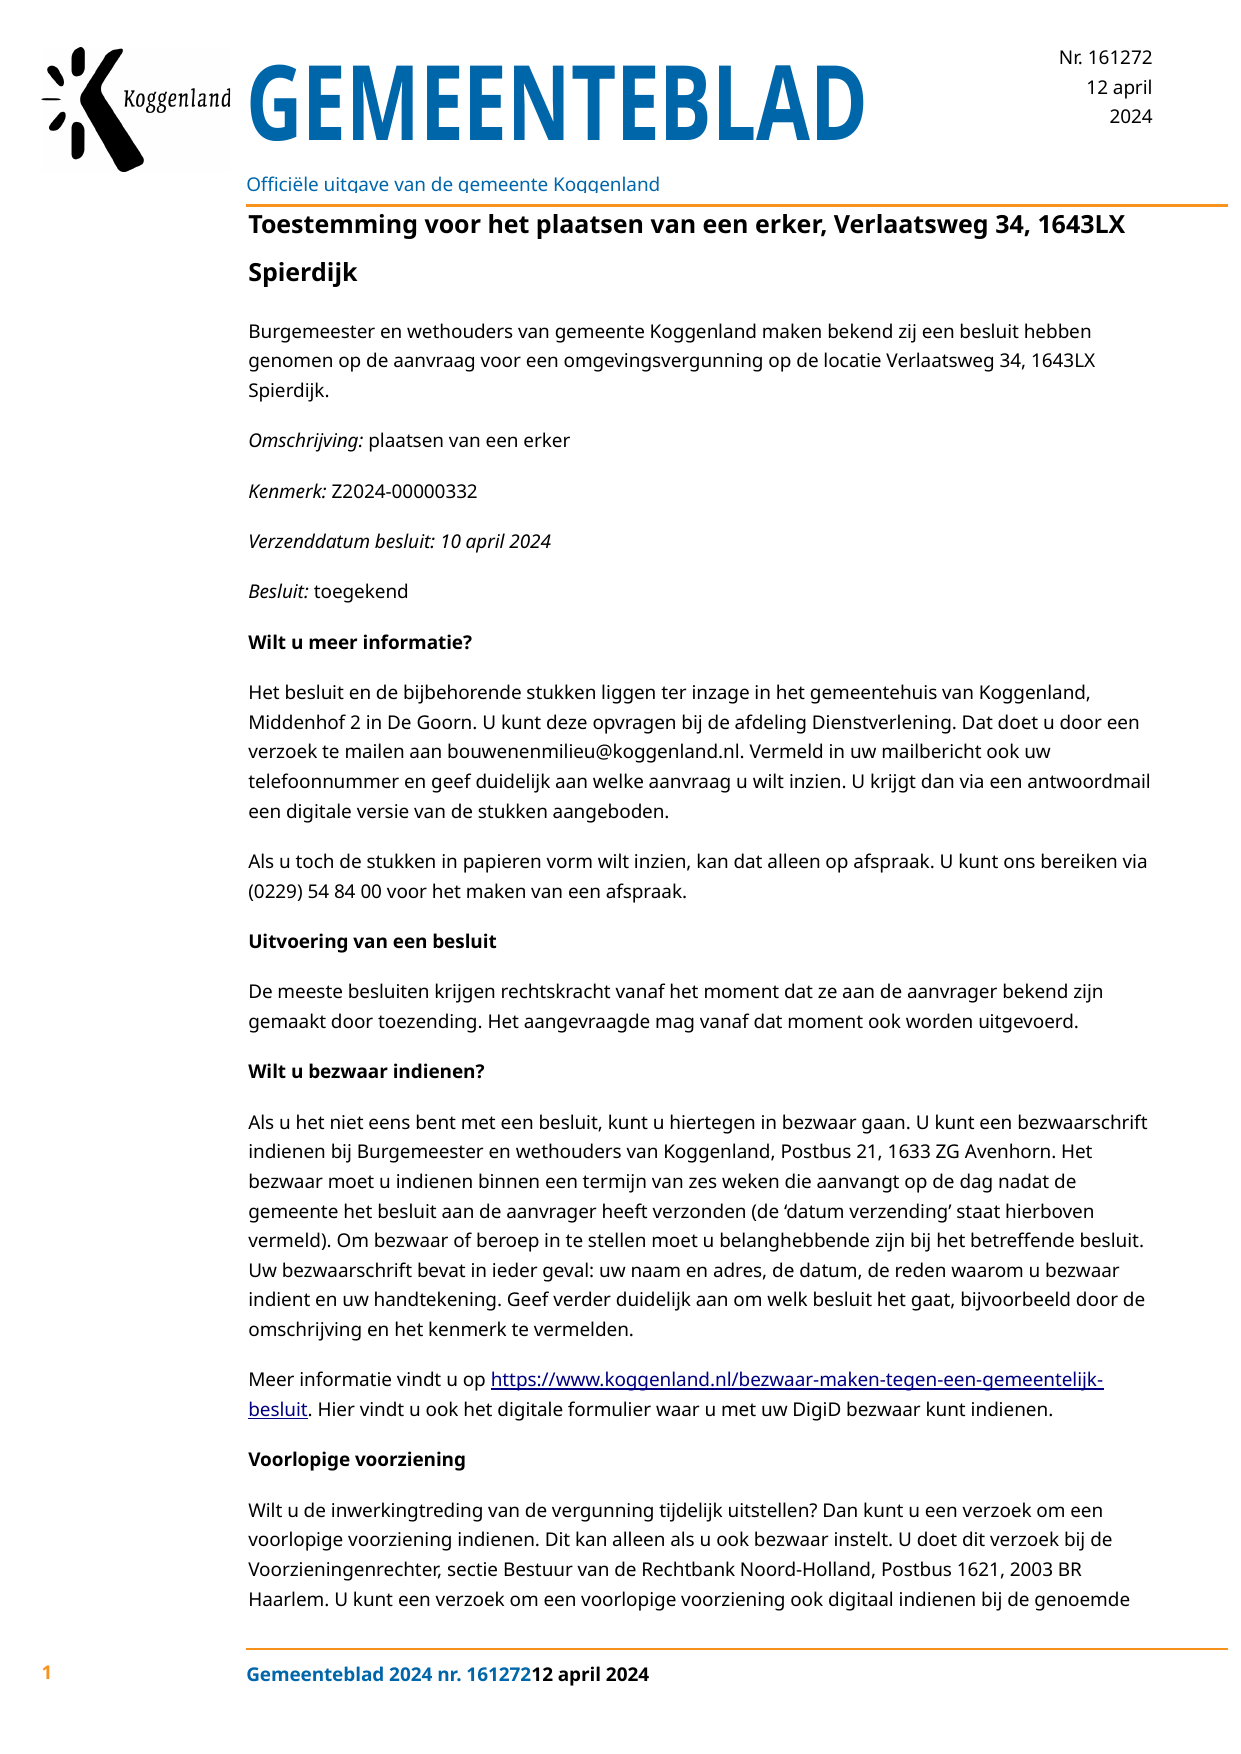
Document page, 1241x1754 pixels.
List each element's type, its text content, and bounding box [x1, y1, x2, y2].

text Wilt u meer informatie? [248, 629, 1152, 655]
picture [41, 47, 231, 172]
text Wilt u bezwaar indienen? [248, 1059, 1152, 1084]
text Als u het niet eens bent met een besluit, kunt u hiertegen in bezwaar gaan. U kunt een bezwaarschrift indienen bij Burgemeester en wethouders van Koggenland, Postbus 21, 1633 ZG Avenhorn. Het bezwaar moet u indienen binnen een termijn van zes weken die aanvangt op de dag nadat de gemeente het besluit aan de aanvrager heeft verzonden (de ‘datum verzending’ staat hierboven vermeld). Om bezwaar of beroep in te stellen moet u belanghebbende zijn bij het betreffende besluit. Uw bezwaarschrift bevat in ieder geval: uw naam en adres, de datum, de reden waarom u bezwaar indient en uw handtekening. Geef verder duidelijk aan om welk besluit het gaat, bijvoorbeeld door de omschrijving en het kenmerk te vermelden. [248, 1109, 1152, 1342]
text Besluit: toegekend [248, 579, 1152, 604]
text Burgemeester en wethouders van gemeente Koggenland maken bekend zij een besluit hebben genomen op de aanvraag voor een omgevingsvergunning op de locatie Verlaatsweg 34, 1643LX Spierdijk. [248, 318, 1152, 403]
text Als u toch de stukken in papieren vorm wilt inzien, kan dat alleen op afspraak. U kunt ons bereiken via (0229) 54 84 00 voor het maken van een afspraak. [248, 848, 1152, 904]
text Toestemming voor het plaatsen van een erker, Verlaatsweg 34, 1643LX Spierdijk [248, 207, 1152, 288]
text Meer informatie vindt u op https://www.koggenland.nl/bezwaar-maken-tegen-een-gemeentelijk-besluit. Hier vindt u ook het digitale formulier waar u met uw DigiD bezwaar kunt indienen. [248, 1367, 1152, 1422]
text Verzenddatum besluit: 10 april 2024 [248, 528, 1152, 554]
text Wilt u de inwerkingtreding van de vergunning tijdelijk uitstellen? Dan kunt u een verzoek om een voorlopige voorziening indienen. Dit kan alleen als u ook bezwaar instelt. U doet dit verzoek bij de Voorzieningenrechter, sectie Bestuur van de Rechtbank Noord-Holland, Postbus 1621, 2003 BR Haarlem. U kunt een verzoek om een voorlopige voorziening ook digitaal indienen bij de genoemde [248, 1497, 1152, 1612]
text Het besluit en de bijbehorende stukken liggen ter inzage in het gemeentehuis van Koggenland, Middenhof 2 in De Goorn. U kunt deze opvragen bij de afdeling Dienstverlening. Dat doet u door een verzoek te mailen aan bouwenenmilieu@koggenland.nl. Vermeld in uw mailbericht ook uw telefoonnummer en geef duidelijk aan welke aanvraag u wilt inzien. U krijgt dan via een antwoordmail een digitale versie van de stukken aangeboden. [248, 679, 1152, 824]
text Voorlopige voorziening [248, 1447, 1152, 1472]
text De meeste besluiten krijgen rechtskracht vanaf het moment dat ze aan de aanvrager bekend zijn gemaakt door toezending. Het aangevraagde mag vanaf dat moment ook worden uitgevoerd. [248, 979, 1152, 1034]
text Omschrijving: plaatsen van een erker [248, 427, 1152, 453]
text Kenmerk: Z2024-00000332 [248, 478, 1152, 504]
text Uitvoering van een besluit [248, 928, 1152, 954]
